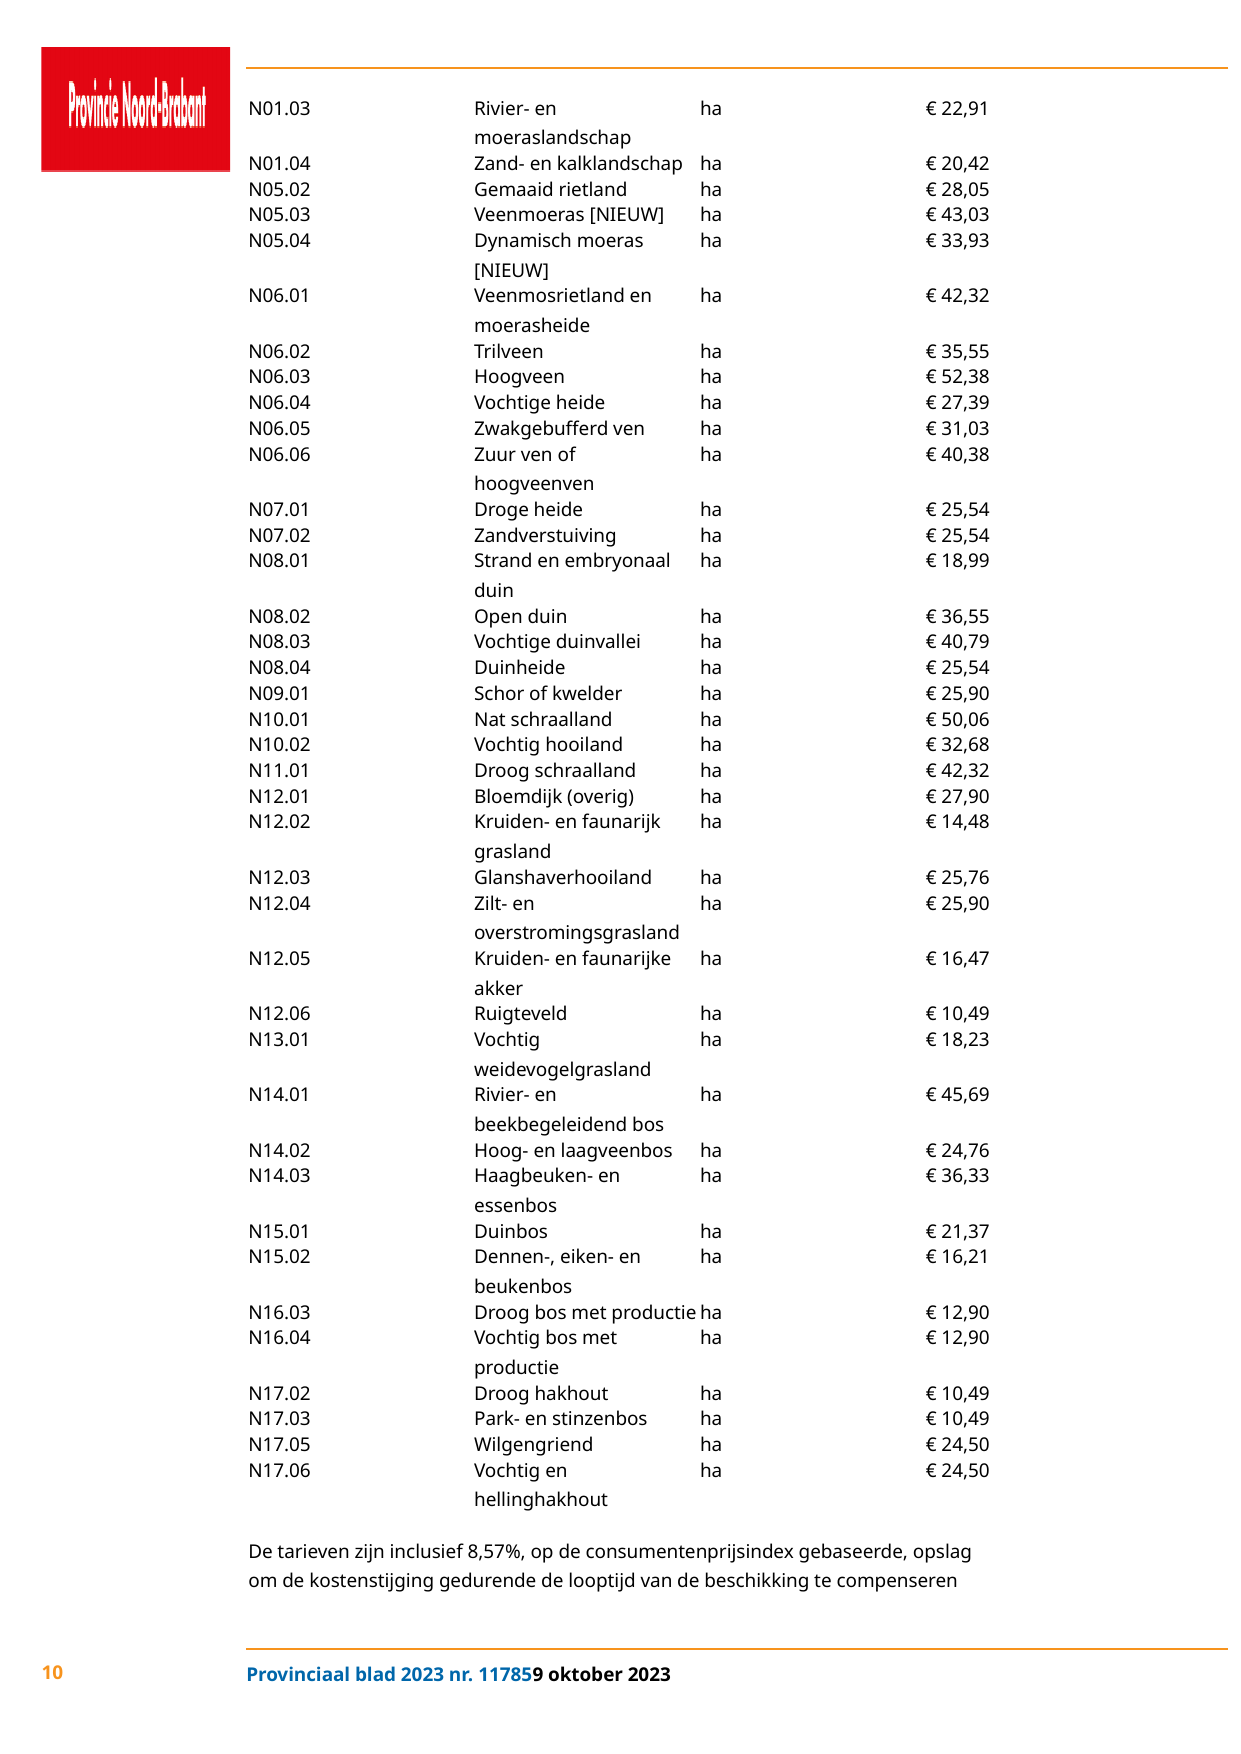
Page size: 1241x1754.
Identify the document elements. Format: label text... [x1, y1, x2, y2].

table_cell Kruiden- en faunarijk grasland [474, 809, 700, 864]
table_cell € 52,38 [926, 364, 1152, 389]
table_cell Schor of kwelder [474, 680, 700, 706]
table_cell ha [700, 522, 926, 548]
table_cell ha [700, 890, 926, 945]
table_cell Trilveen [474, 338, 700, 364]
table_cell € 10,49 [926, 1406, 1152, 1431]
table_cell N08.03 [248, 629, 474, 654]
table_cell Duinbos [474, 1218, 700, 1243]
table_cell Park- en stinzenbos [474, 1406, 700, 1431]
table_cell € 25,90 [926, 890, 1152, 945]
table_cell Rivier- en beekbegeleidend bos [474, 1081, 700, 1137]
table_cell Droog bos met productie [474, 1299, 700, 1324]
table_cell € 40,79 [926, 629, 1152, 654]
table_cell N16.03 [248, 1299, 474, 1324]
table_cell N06.04 [248, 389, 474, 415]
table_cell ha [700, 809, 926, 864]
table_cell N07.02 [248, 522, 474, 548]
table_cell ha [700, 1163, 926, 1218]
table_cell Open duin [474, 603, 700, 629]
table_cell € 25,54 [926, 654, 1152, 680]
table_cell Bloemdijk (overig) [474, 783, 700, 809]
table_cell € 25,90 [926, 680, 1152, 706]
table_cell € 16,21 [926, 1244, 1152, 1299]
table_cell ha [700, 706, 926, 732]
table_cell Vochtig bos met productie [474, 1325, 700, 1380]
table_cell ha [700, 548, 926, 603]
table_cell N06.02 [248, 338, 474, 364]
table_cell N07.01 [248, 496, 474, 522]
table_cell ha [700, 227, 926, 283]
table_cell € 27,39 [926, 389, 1152, 415]
table_cell € 31,03 [926, 415, 1152, 441]
table_cell N17.02 [248, 1380, 474, 1406]
table_cell € 25,54 [926, 496, 1152, 522]
table_cell Zwakgebufferd ven [474, 415, 700, 441]
table_cell N13.01 [248, 1026, 474, 1081]
table_cell Vochtige duinvallei [474, 629, 700, 654]
table_cell N14.02 [248, 1137, 474, 1162]
table_cell Zuur ven of hoogveenven [474, 441, 700, 496]
table_cell € 25,76 [926, 864, 1152, 890]
table_cell N05.04 [248, 227, 474, 283]
table_cell € 24,76 [926, 1137, 1152, 1162]
table_cell N16.04 [248, 1325, 474, 1380]
table_cell ha [700, 202, 926, 227]
table_cell N08.02 [248, 603, 474, 629]
table_cell ha [700, 1244, 926, 1299]
table_cell Duinheide [474, 654, 700, 680]
table_cell N12.02 [248, 809, 474, 864]
table_cell Droge heide [474, 496, 700, 522]
table_cell N12.01 [248, 783, 474, 809]
table_cell € 10,49 [926, 1000, 1152, 1026]
table_cell Gemaaid rietland [474, 176, 700, 202]
table_cell € 10,49 [926, 1380, 1152, 1406]
table_cell € 18,99 [926, 548, 1152, 603]
table_cell € 12,90 [926, 1325, 1152, 1380]
table_cell Vochtige heide [474, 389, 700, 415]
table_cell N12.05 [248, 945, 474, 1000]
table_cell ha [700, 603, 926, 629]
table_cell N12.03 [248, 864, 474, 890]
table_cell € 45,69 [926, 1081, 1152, 1137]
table_cell ha [700, 496, 926, 522]
table_cell Glanshaverhooiland [474, 864, 700, 890]
table_cell [474, 1513, 700, 1538]
table_cell € 14,48 [926, 809, 1152, 864]
table_cell ha [700, 945, 926, 1000]
table_cell Zand- en kalklandschap [474, 150, 700, 176]
table_cell € 27,90 [926, 783, 1152, 809]
table_cell N06.01 [248, 283, 474, 338]
table_cell N05.02 [248, 176, 474, 202]
table_cell Hoog- en laagveenbos [474, 1137, 700, 1162]
table_cell N01.03 [248, 95, 474, 150]
table_cell ha [700, 389, 926, 415]
table_cell N17.06 [248, 1457, 474, 1512]
table_cell De tarieven zijn inclusief 8,57%, op de consumentenprijsindex gebaseerde, opslag om de kostenstijging gedurende de looptijd van de beschikking te compenseren [248, 1538, 1152, 1593]
table_cell N10.02 [248, 732, 474, 757]
table_cell ha [700, 95, 926, 150]
table_cell ha [700, 150, 926, 176]
table_cell N14.01 [248, 1081, 474, 1137]
table_cell N11.01 [248, 757, 474, 783]
table_cell € 32,68 [926, 732, 1152, 757]
table_cell Haagbeuken- en essenbos [474, 1163, 700, 1218]
table_cell € 33,93 [926, 227, 1152, 283]
table_cell ha [700, 1325, 926, 1380]
table_cell € 50,06 [926, 706, 1152, 732]
table_cell Rivier- en moeraslandschap [474, 95, 700, 150]
table_cell Dynamisch moeras [NIEUW] [474, 227, 700, 283]
table_cell ha [700, 441, 926, 496]
table_cell € 20,42 [926, 150, 1152, 176]
table_cell Ruigteveld [474, 1000, 700, 1026]
table_cell Kruiden- en faunarijke akker [474, 945, 700, 1000]
table_cell ha [700, 1026, 926, 1081]
table_cell ha [700, 757, 926, 783]
table_cell ha [700, 364, 926, 389]
table_cell € 35,55 [926, 338, 1152, 364]
table_cell Veenmoeras [NIEUW] [474, 202, 700, 227]
table_cell € 28,05 [926, 176, 1152, 202]
table_cell ha [700, 1457, 926, 1512]
table_cell ha [700, 1406, 926, 1431]
table_cell ha [700, 1299, 926, 1324]
table_cell Veenmosrietland en moerasheide [474, 283, 700, 338]
table_cell ha [700, 1137, 926, 1162]
table_cell N01.04 [248, 150, 474, 176]
table_cell N08.04 [248, 654, 474, 680]
table_cell N15.01 [248, 1218, 474, 1243]
table_cell N06.05 [248, 415, 474, 441]
table_cell € 42,32 [926, 283, 1152, 338]
table_cell Vochtig hooiland [474, 732, 700, 757]
table_cell Vochtig en hellinghakhout [474, 1457, 700, 1512]
table_cell N12.04 [248, 890, 474, 945]
table_cell € 22,91 [926, 95, 1152, 150]
table_cell [700, 1513, 926, 1538]
table_cell ha [700, 629, 926, 654]
table_cell € 21,37 [926, 1218, 1152, 1243]
table_cell Droog schraalland [474, 757, 700, 783]
table_cell € 24,50 [926, 1457, 1152, 1512]
table_cell € 18,23 [926, 1026, 1152, 1081]
table_cell € 24,50 [926, 1431, 1152, 1457]
table_cell ha [700, 338, 926, 364]
table_cell [248, 1513, 474, 1538]
table_cell Droog hakhout [474, 1380, 700, 1406]
table_cell N06.06 [248, 441, 474, 496]
table_cell € 42,32 [926, 757, 1152, 783]
picture [41, 47, 231, 172]
table_cell € 36,33 [926, 1163, 1152, 1218]
table_cell Hoogveen [474, 364, 700, 389]
table_cell ha [700, 283, 926, 338]
table_cell Zilt- en overstromingsgrasland [474, 890, 700, 945]
table_cell € 12,90 [926, 1299, 1152, 1324]
table_cell € 25,54 [926, 522, 1152, 548]
table_cell ha [700, 783, 926, 809]
table_cell € 40,38 [926, 441, 1152, 496]
table_cell N05.03 [248, 202, 474, 227]
table_cell N09.01 [248, 680, 474, 706]
table_cell ha [700, 1380, 926, 1406]
table_cell ha [700, 1081, 926, 1137]
table_cell ha [700, 732, 926, 757]
table_cell N08.01 [248, 548, 474, 603]
table_cell Wilgengriend [474, 1431, 700, 1457]
table_cell Vochtig weidevogelgrasland [474, 1026, 700, 1081]
table_cell € 43,03 [926, 202, 1152, 227]
table_cell ha [700, 1218, 926, 1243]
table_cell ha [700, 654, 926, 680]
table_cell [926, 1513, 1152, 1538]
table_cell ha [700, 864, 926, 890]
table_cell ha [700, 1000, 926, 1026]
table_cell ha [700, 415, 926, 441]
table_cell ha [700, 1431, 926, 1457]
table_cell N17.03 [248, 1406, 474, 1431]
table_cell N14.03 [248, 1163, 474, 1218]
table_cell N17.05 [248, 1431, 474, 1457]
table_cell Dennen-, eiken- en beukenbos [474, 1244, 700, 1299]
table_cell Strand en embryonaal duin [474, 548, 700, 603]
table_cell N15.02 [248, 1244, 474, 1299]
table_cell € 16,47 [926, 945, 1152, 1000]
table_cell N12.06 [248, 1000, 474, 1026]
table_cell Nat schraalland [474, 706, 700, 732]
table_cell € 36,55 [926, 603, 1152, 629]
table_cell N06.03 [248, 364, 474, 389]
table_cell N10.01 [248, 706, 474, 732]
table_cell ha [700, 680, 926, 706]
table_cell Zandverstuiving [474, 522, 700, 548]
table_cell ha [700, 176, 926, 202]
